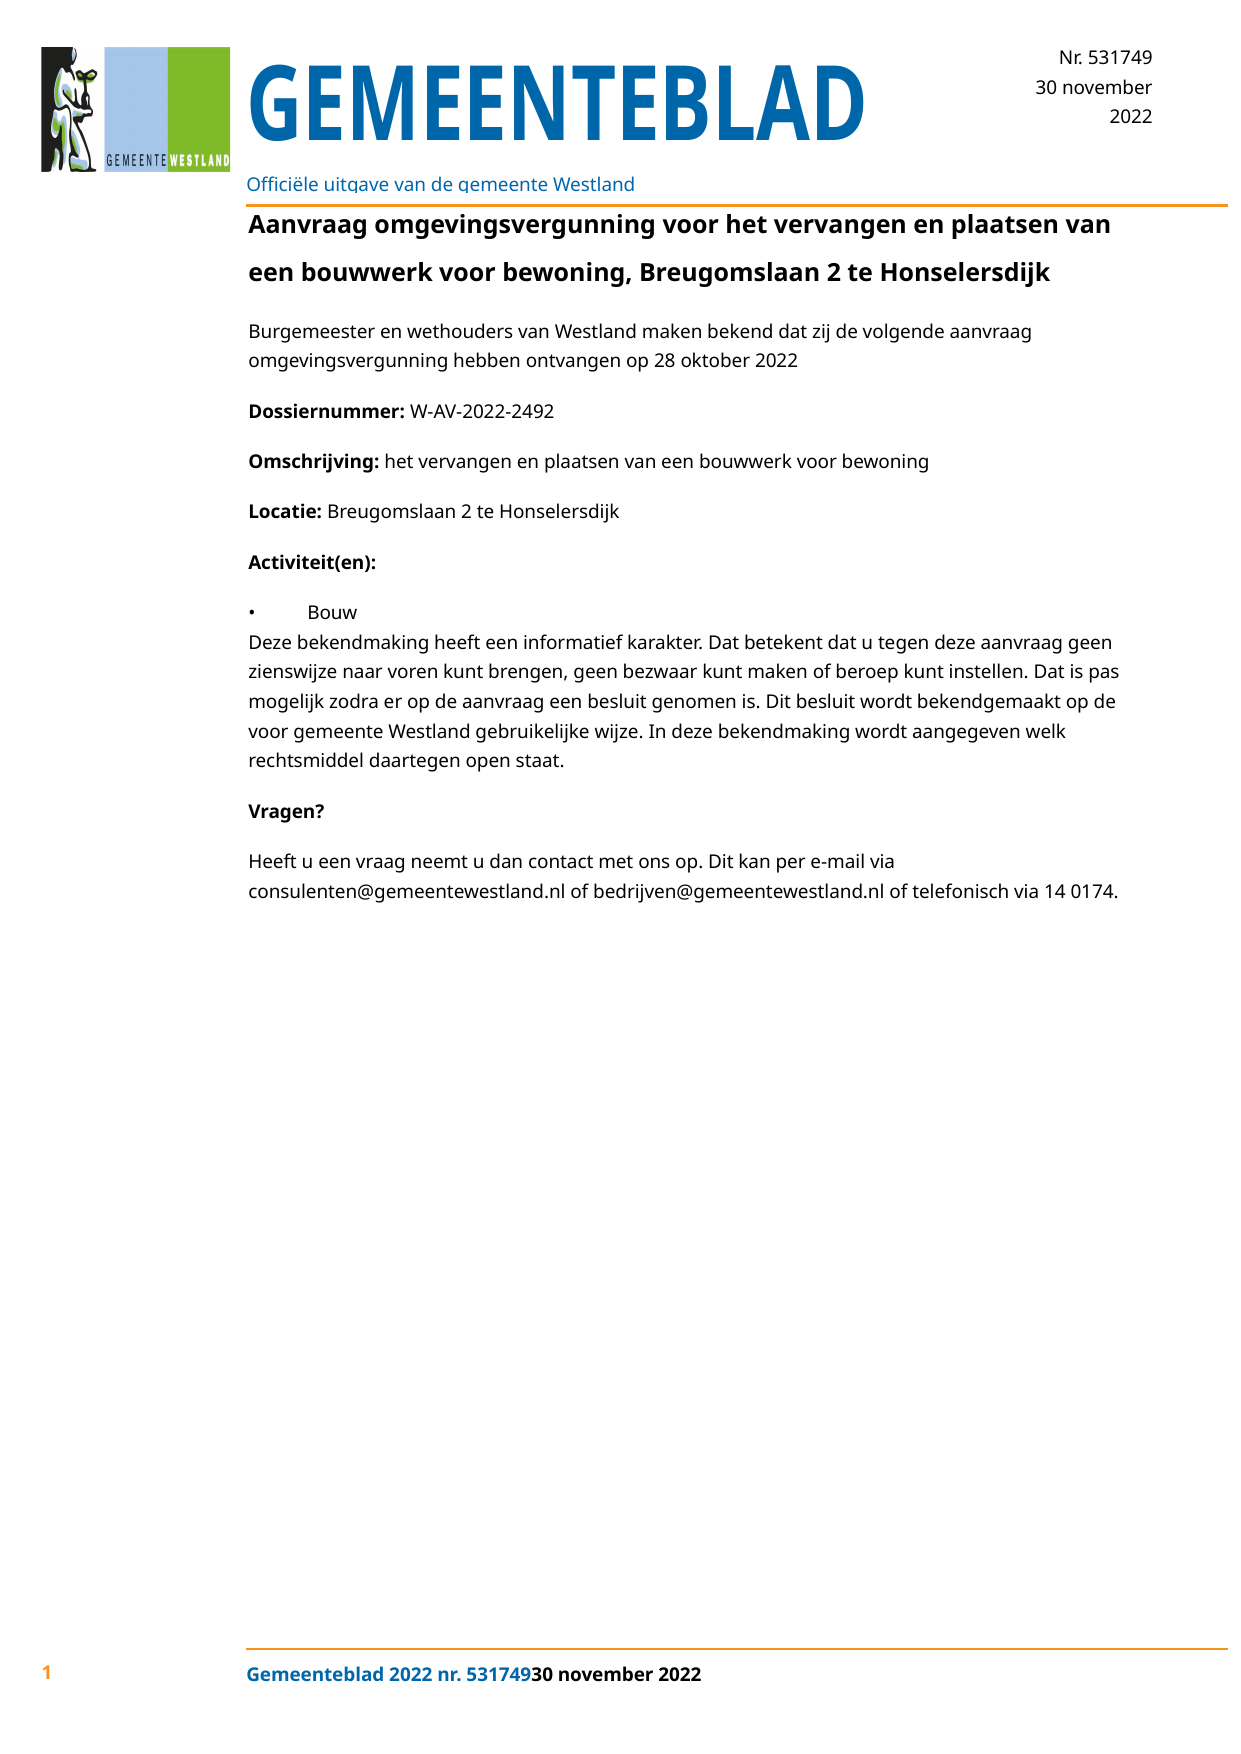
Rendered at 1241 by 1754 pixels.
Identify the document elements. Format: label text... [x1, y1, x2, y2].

text Locatie: Breugomslaan 2 te Honselersdijk [248, 499, 1152, 524]
text Burgemeester en wethouders van Westland maken bekend dat zij de volgende aanvraag omgevingsvergunning hebben ontvangen op 28 oktober 2022 [248, 318, 1152, 373]
picture [41, 47, 231, 172]
text Heeft u een vraag neemt u dan contact met ons op. Dit kan per e-mail via consulenten@gemeentewestland.nl of bedrijven@gemeentewestland.nl of telefonisch via 14 0174. [248, 848, 1152, 904]
text Activiteit(en): [248, 549, 1152, 575]
text Aanvraag omgevingsvergunning voor het vervangen en plaatsen van een bouwwerk voor bewoning, Breugomslaan 2 te Honselersdijk [248, 207, 1152, 288]
list Bouw [248, 599, 1152, 625]
text Deze bekendmaking heeft een informatief karakter. Dat betekent dat u tegen deze aanvraag geen zienswijze naar voren kunt brengen, geen bezwaar kunt maken of beroep kunt instellen. Dat is pas mogelijk zodra er op de aanvraag een besluit genomen is. Dit besluit wordt bekendgemaakt op de voor gemeente Westland gebruikelijke wijze. In deze bekendmaking wordt aangegeven welk rechtsmiddel daartegen open staat. [248, 629, 1152, 773]
text Vragen? [248, 798, 1152, 824]
text Omschrijving: het vervangen en plaatsen van een bouwwerk voor bewoning [248, 448, 1152, 474]
text Dossiernummer: W-AV-2022-2492 [248, 398, 1152, 424]
